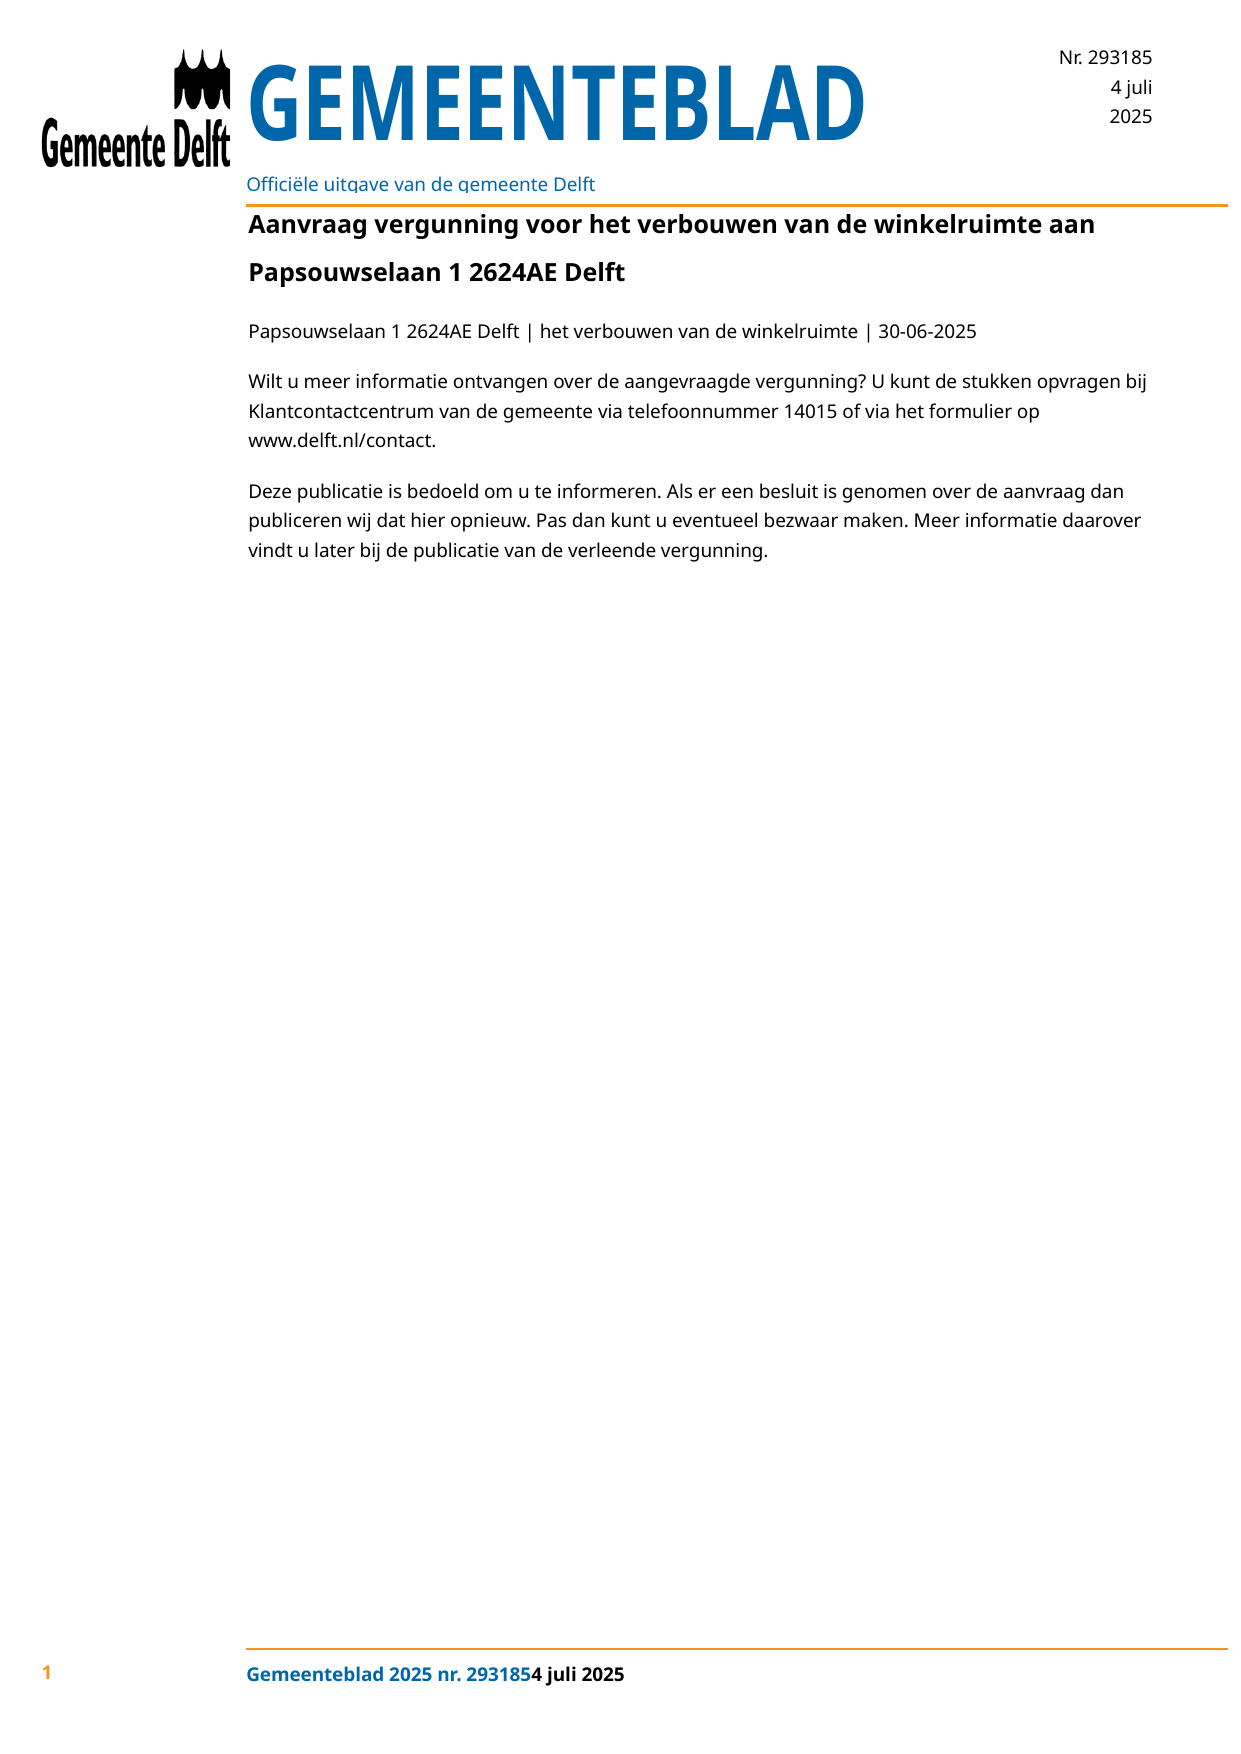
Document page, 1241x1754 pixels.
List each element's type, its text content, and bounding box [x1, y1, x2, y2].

text Wilt u meer informatie ontvangen over de aangevraagde vergunning? U kunt de stukken opvragen bij Klantcontactcentrum van de gemeente via telefoonnummer 14015 of via het formulier op www.delft.nl/contact. [248, 368, 1152, 453]
text Papsouwselaan 1 2624AE Delft | het verbouwen van de winkelruimte | 30-06-2025 [248, 318, 1152, 344]
text Deze publicatie is bedoeld om u te informeren. Als er een besluit is genomen over de aanvraag dan publiceren wij dat hier opnieuw. Pas dan kunt u eventueel bezwaar maken. Meer informatie daarover vindt u later bij de publicatie van de verleende vergunning. [248, 478, 1152, 563]
text Aanvraag vergunning voor het verbouwen van de winkelruimte aan Papsouwselaan 1 2624AE Delft [248, 207, 1152, 288]
picture [41, 47, 231, 172]
